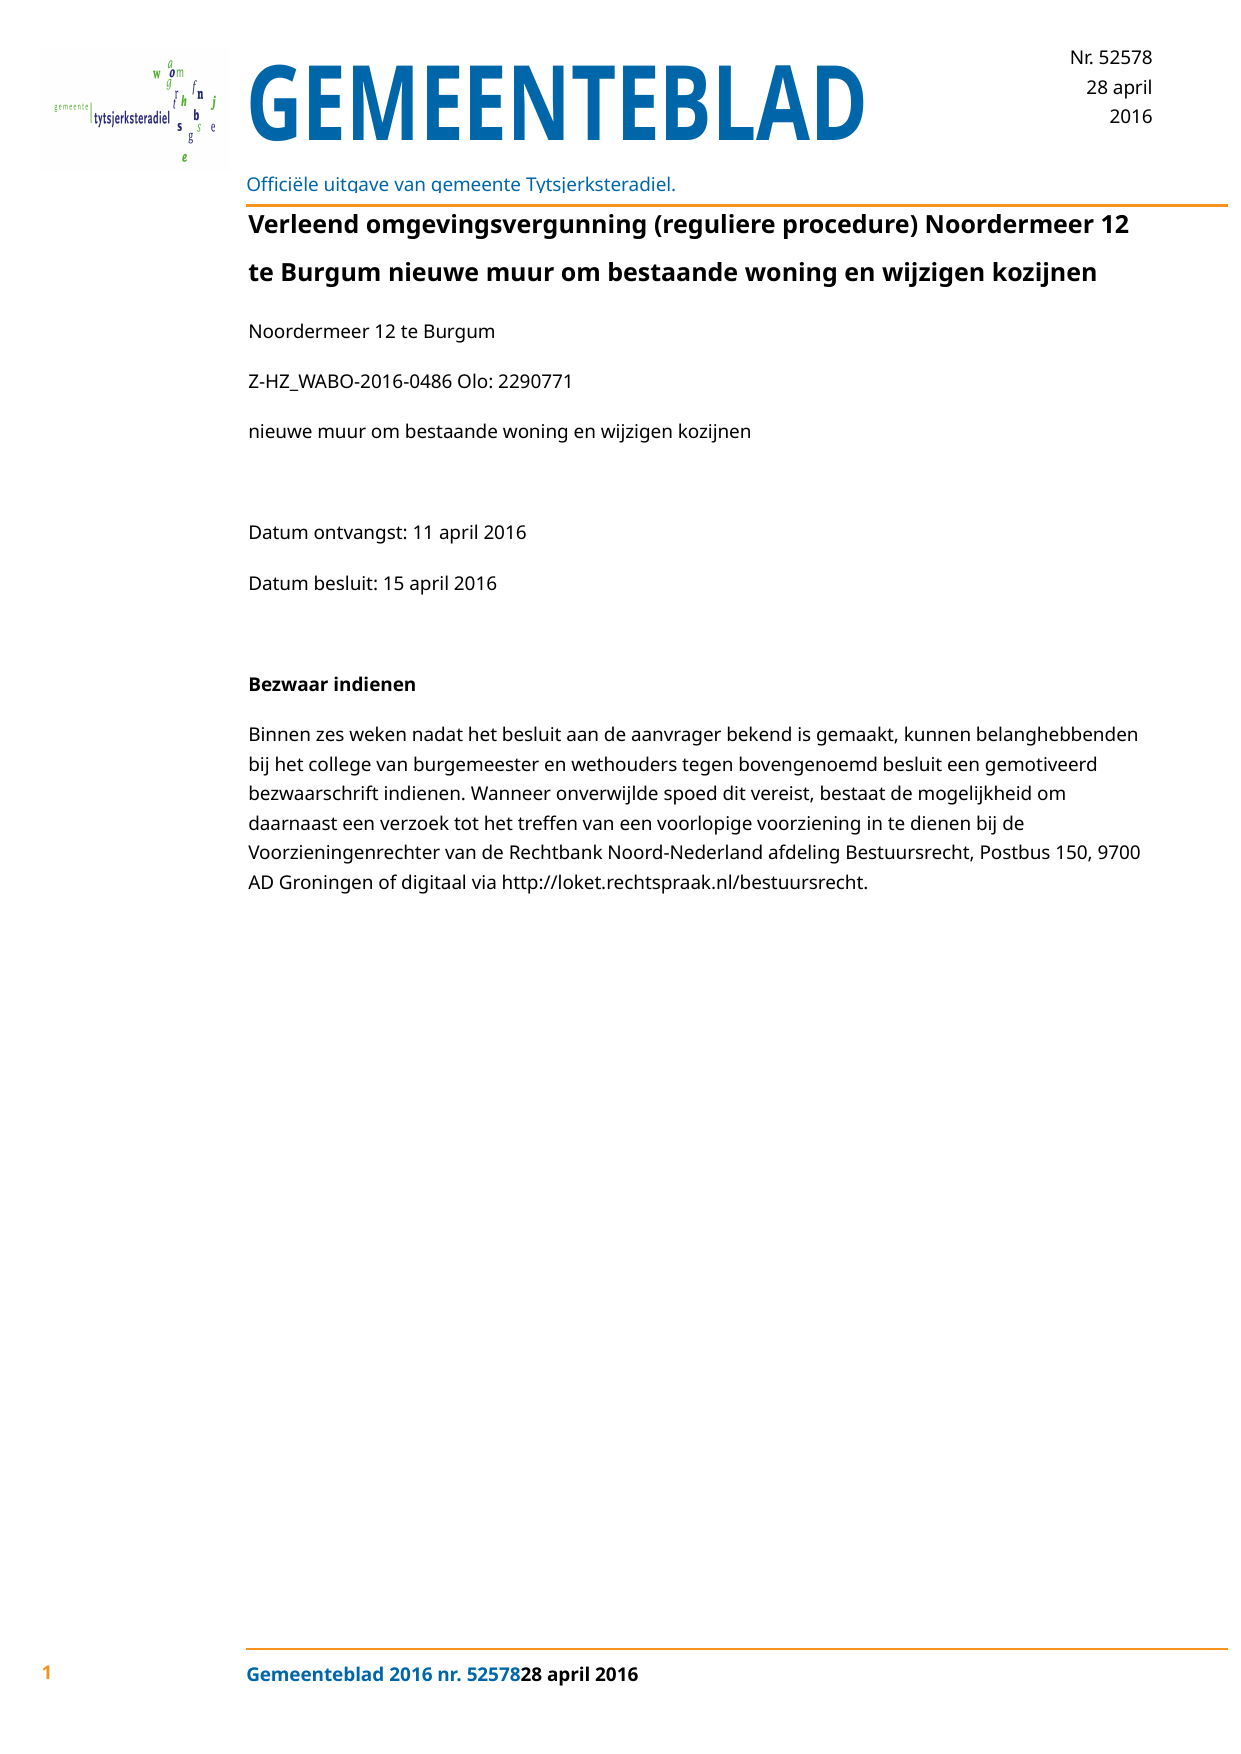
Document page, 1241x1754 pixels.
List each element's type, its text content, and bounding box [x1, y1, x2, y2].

text Noordermeer 12 te Burgum [248, 318, 1152, 344]
text Bezwaar indienen [248, 671, 1152, 697]
text Verleend omgevingsvergunning (reguliere procedure) Noordermeer 12 te Burgum nieuwe muur om bestaande woning en wijzigen kozijnen [248, 207, 1152, 288]
text Binnen zes weken nadat het besluit aan de aanvrager bekend is gemaakt, kunnen belanghebbenden bij het college van burgemeester en wethouders tegen bovengenoemd besluit een gemotiveerd bezwaarschrift indienen. Wanneer onverwijlde spoed dit vereist, bestaat de mogelijkheid om daarnaast een verzoek tot het treffen van een voorlopige voorziening in te dienen bij de Voorzieningenrechter van de Rechtbank Noord-Nederland afdeling Bestuursrecht, Postbus 150, 9700 AD Groningen of digitaal via http://loket.rechtspraak.nl/bestuursrecht. [248, 721, 1152, 895]
text nieuwe muur om bestaande woning en wijzigen kozijnen [248, 419, 1152, 444]
picture [41, 47, 231, 172]
text Z-HZ_WABO-2016-0486 Olo: 2290771 [248, 368, 1152, 394]
text Datum besluit: 15 april 2016 [248, 570, 1152, 596]
text Datum ontvangst: 11 april 2016 [248, 519, 1152, 545]
